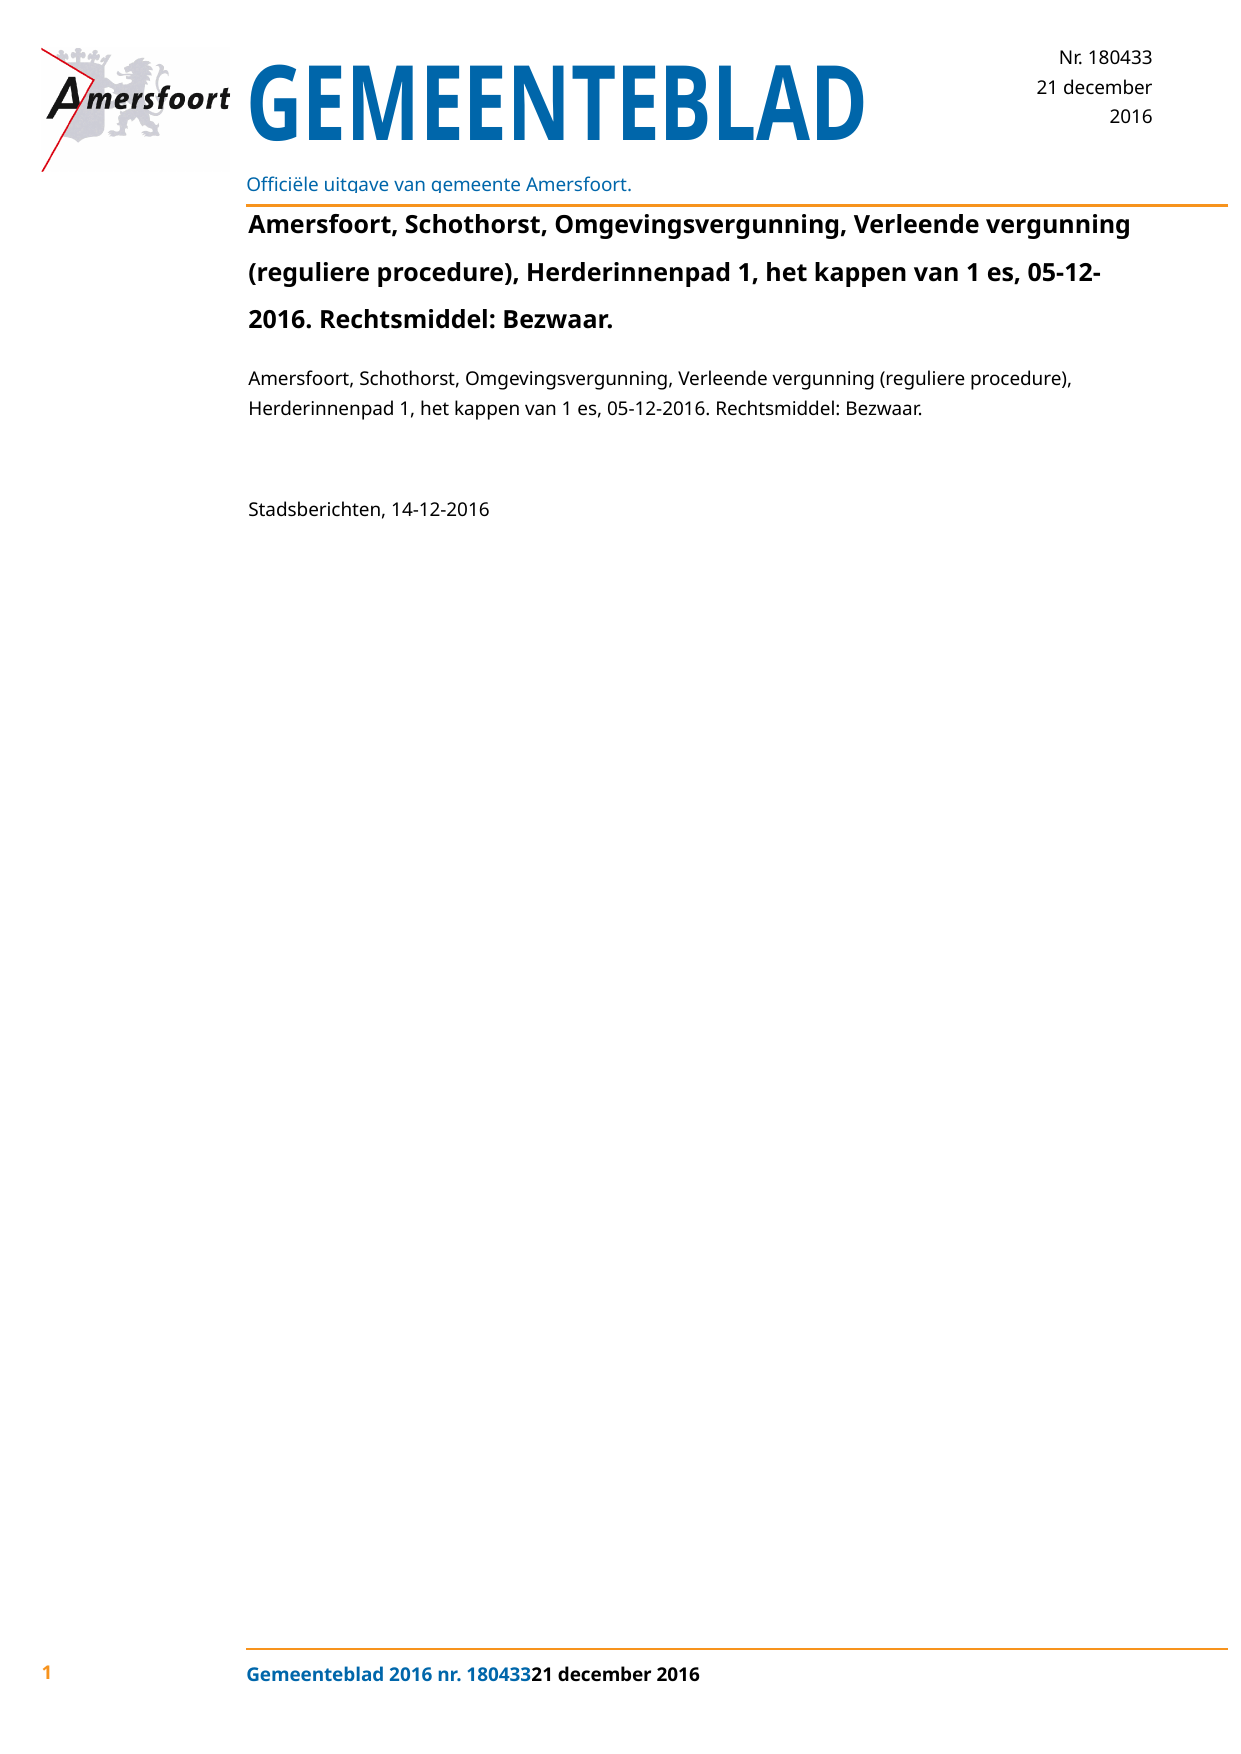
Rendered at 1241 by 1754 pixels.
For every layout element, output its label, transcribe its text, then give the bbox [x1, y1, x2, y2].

picture [41, 47, 231, 172]
text Amersfoort, Schothorst, Omgevingsvergunning, Verleende vergunning (reguliere procedure), Herderinnenpad 1, het kappen van 1 es, 05-12-2016. Rechtsmiddel: Bezwaar. [248, 366, 1152, 421]
text Amersfoort, Schothorst, Omgevingsvergunning, Verleende vergunning (reguliere procedure), Herderinnenpad 1, het kappen van 1 es, 05-12-2016. Rechtsmiddel: Bezwaar. [248, 207, 1152, 336]
text Stadsberichten, 14-12-2016 [248, 496, 1152, 522]
